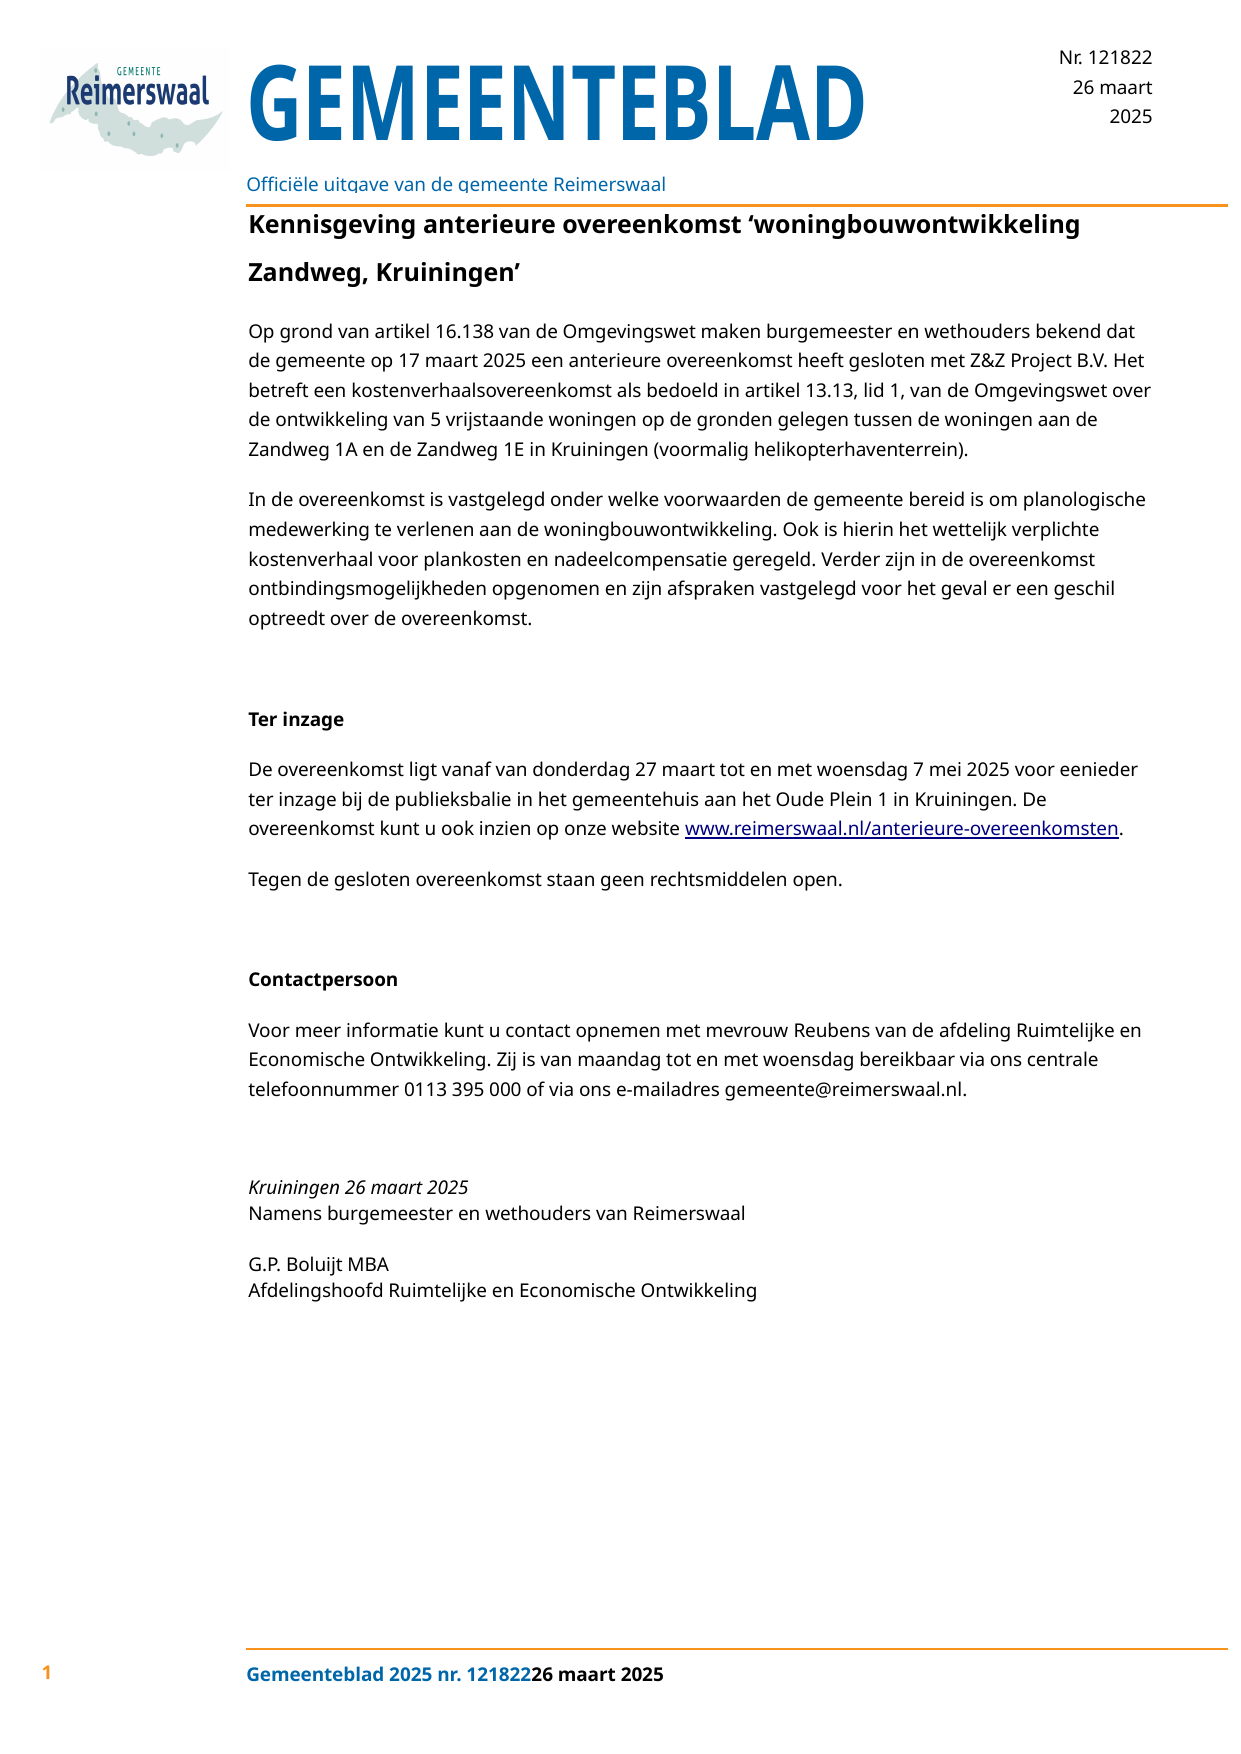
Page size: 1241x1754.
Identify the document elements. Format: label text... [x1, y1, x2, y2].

text G.P. Boluijt MBA [248, 1252, 1152, 1277]
text Tegen de gesloten overeenkomst staan geen rechtsmiddelen open. [248, 866, 1152, 892]
picture [41, 47, 231, 172]
text Kruiningen 26 maart 2025 [248, 1174, 1152, 1200]
text Afdelingshoofd Ruimtelijke en Economische Ontwikkeling [248, 1277, 1152, 1303]
text In de overeenkomst is vastgelegd onder welke voorwaarden de gemeente bereid is om planologische medewerking te verlenen aan de woningbouwontwikkeling. Ook is hierin het wettelijk verplichte kostenverhaal voor plankosten en nadeelcompensatie geregeld. Verder zijn in de overeenkomst ontbindingsmogelijkheden opgenomen en zijn afspraken vastgelegd voor het geval er een geschil optreedt over de overeenkomst. [248, 487, 1152, 631]
text De overeenkomst ligt vanaf van donderdag 27 maart tot en met woensdag 7 mei 2025 voor eenieder ter inzage bij de publieksbalie in het gemeentehuis aan het Oude Plein 1 in Kruiningen. De overeenkomst kunt u ook inzien op onze website www.reimerswaal.nl/anterieure-overeenkomsten. [248, 756, 1152, 841]
text Op grond van artikel 16.138 van de Omgevingswet maken burgemeester en wethouders bekend dat de gemeente op 17 maart 2025 een anterieure overeenkomst heeft gesloten met Z&Z Project B.V. Het betreft een kostenverhaalsovereenkomst als bedoeld in artikel 13.13, lid 1, van de Omgevingswet over de ontwikkeling van 5 vrijstaande woningen op de gronden gelegen tussen de woningen aan de Zandweg 1A en de Zandweg 1E in Kruiningen (voormalig helikopterhaventerrein). [248, 318, 1152, 462]
text Contactpersoon [248, 967, 1152, 992]
text Kennisgeving anterieure overeenkomst ‘woningbouwontwikkeling Zandweg, Kruiningen’ [248, 207, 1152, 288]
text Namens burgemeester en wethouders van Reimerswaal [248, 1200, 1152, 1226]
text Voor meer informatie kunt u contact opnemen met mevrouw Reubens van de afdeling Ruimtelijke en Economische Ontwikkeling. Zij is van maandag tot en met woensdag bereikbaar via ons centrale telefoonnummer 0113 395 000 of via ons e-mailadres gemeente@reimerswaal.nl. [248, 1017, 1152, 1102]
text Ter inzage [248, 706, 1152, 732]
